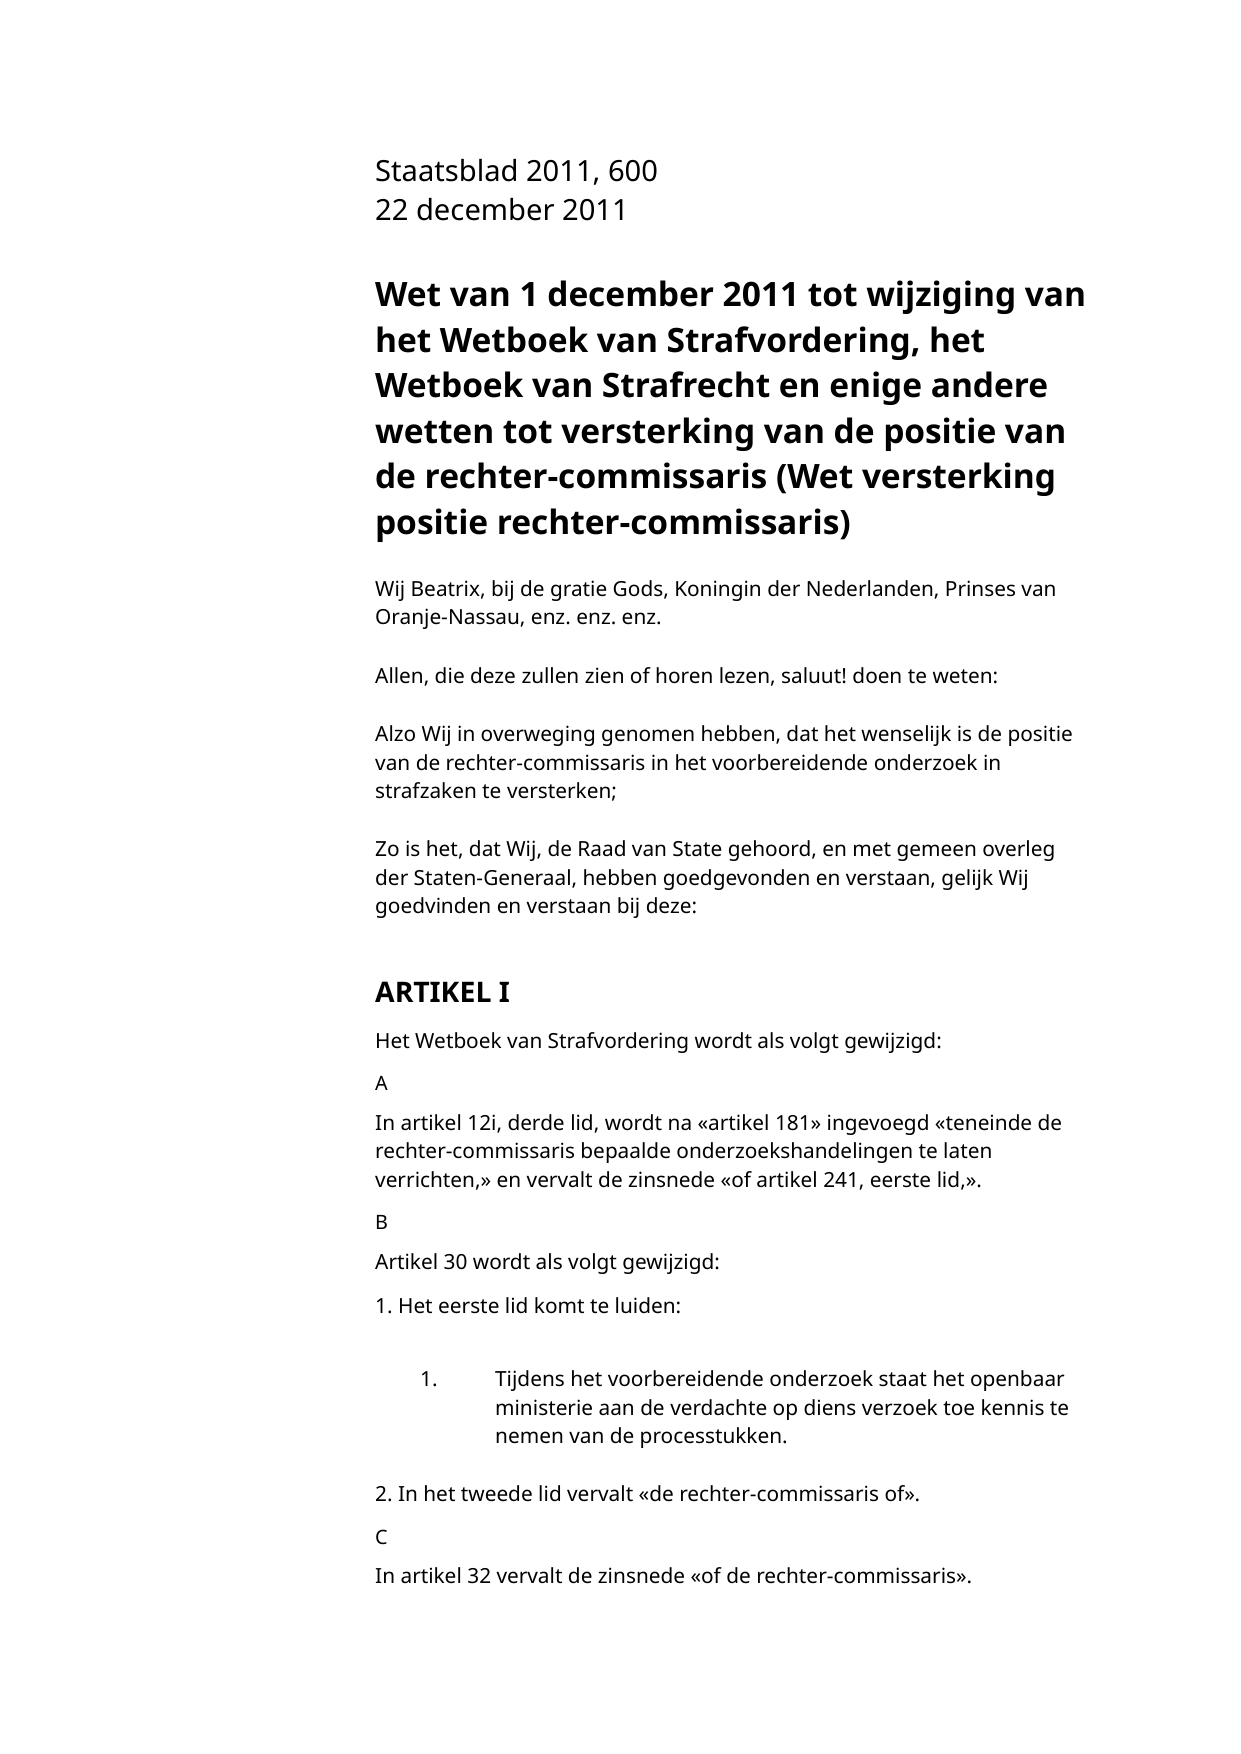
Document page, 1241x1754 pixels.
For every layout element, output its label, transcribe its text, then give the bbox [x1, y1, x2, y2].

text 2. In het tweede lid vervalt «de rechter-commissaris of». [375, 1479, 1090, 1508]
text B [375, 1208, 1090, 1236]
text In artikel 32 vervalt de zinsnede «of de rechter-commissaris». [375, 1562, 1090, 1590]
subtitle ARTIKEL I [375, 972, 1090, 1011]
text Alzo Wij in overweging genomen hebben, dat het wenselijk is de positie van de rechter-commissaris in het voorbereidende onderzoek in strafzaken te versterken; [375, 719, 1090, 804]
text A [375, 1069, 1090, 1096]
text Staatsblad 2011, 600 [375, 150, 1090, 190]
text Artikel 30 wordt als volgt gewijzigd: [375, 1247, 1090, 1276]
subtitle Wet van 1 december 2011 tot wijziging van het Wetboek van Strafvordering, het Wetboek van Strafrecht en enige andere wetten tot versterking van de positie van de rechter-commissaris (Wet versterking positie rechter-commissaris) [375, 271, 1090, 544]
text Wij Beatrix, bij de gratie Gods, Koningin der Nederlanden, Prinses van Oranje-Nassau, enz. enz. enz. [375, 574, 1090, 631]
text Het Wetboek van Strafvordering wordt als volgt gewijzigd: [375, 1026, 1090, 1054]
text Zo is het, dat Wij, de Raad van State gehoord, en met gemeen overleg der Staten-Generaal, hebben goedgevonden en verstaan, gelijk Wij goedvinden en verstaan bij deze: [375, 834, 1090, 920]
text In artikel 12i, derde lid, wordt na «artikel 181» ingevoegd «teneinde de rechter-commissaris bepaalde onderzoekshandelingen te laten verrichten,» en vervalt de zinsnede «of artikel 241, eerste lid,». [375, 1108, 1090, 1193]
text 22 december 2011 [375, 190, 1090, 229]
text C [375, 1523, 1090, 1550]
list Tijdens het voorbereidende onderzoek staat het openbaar ministerie aan de verdachte op diens verzoek toe kennis te nemen van de processtukken. [420, 1364, 1090, 1449]
text 1. Het eerste lid komt te luiden: [375, 1291, 1090, 1319]
text Allen, die deze zullen zien of horen lezen, saluut! doen te weten: [375, 661, 1090, 689]
